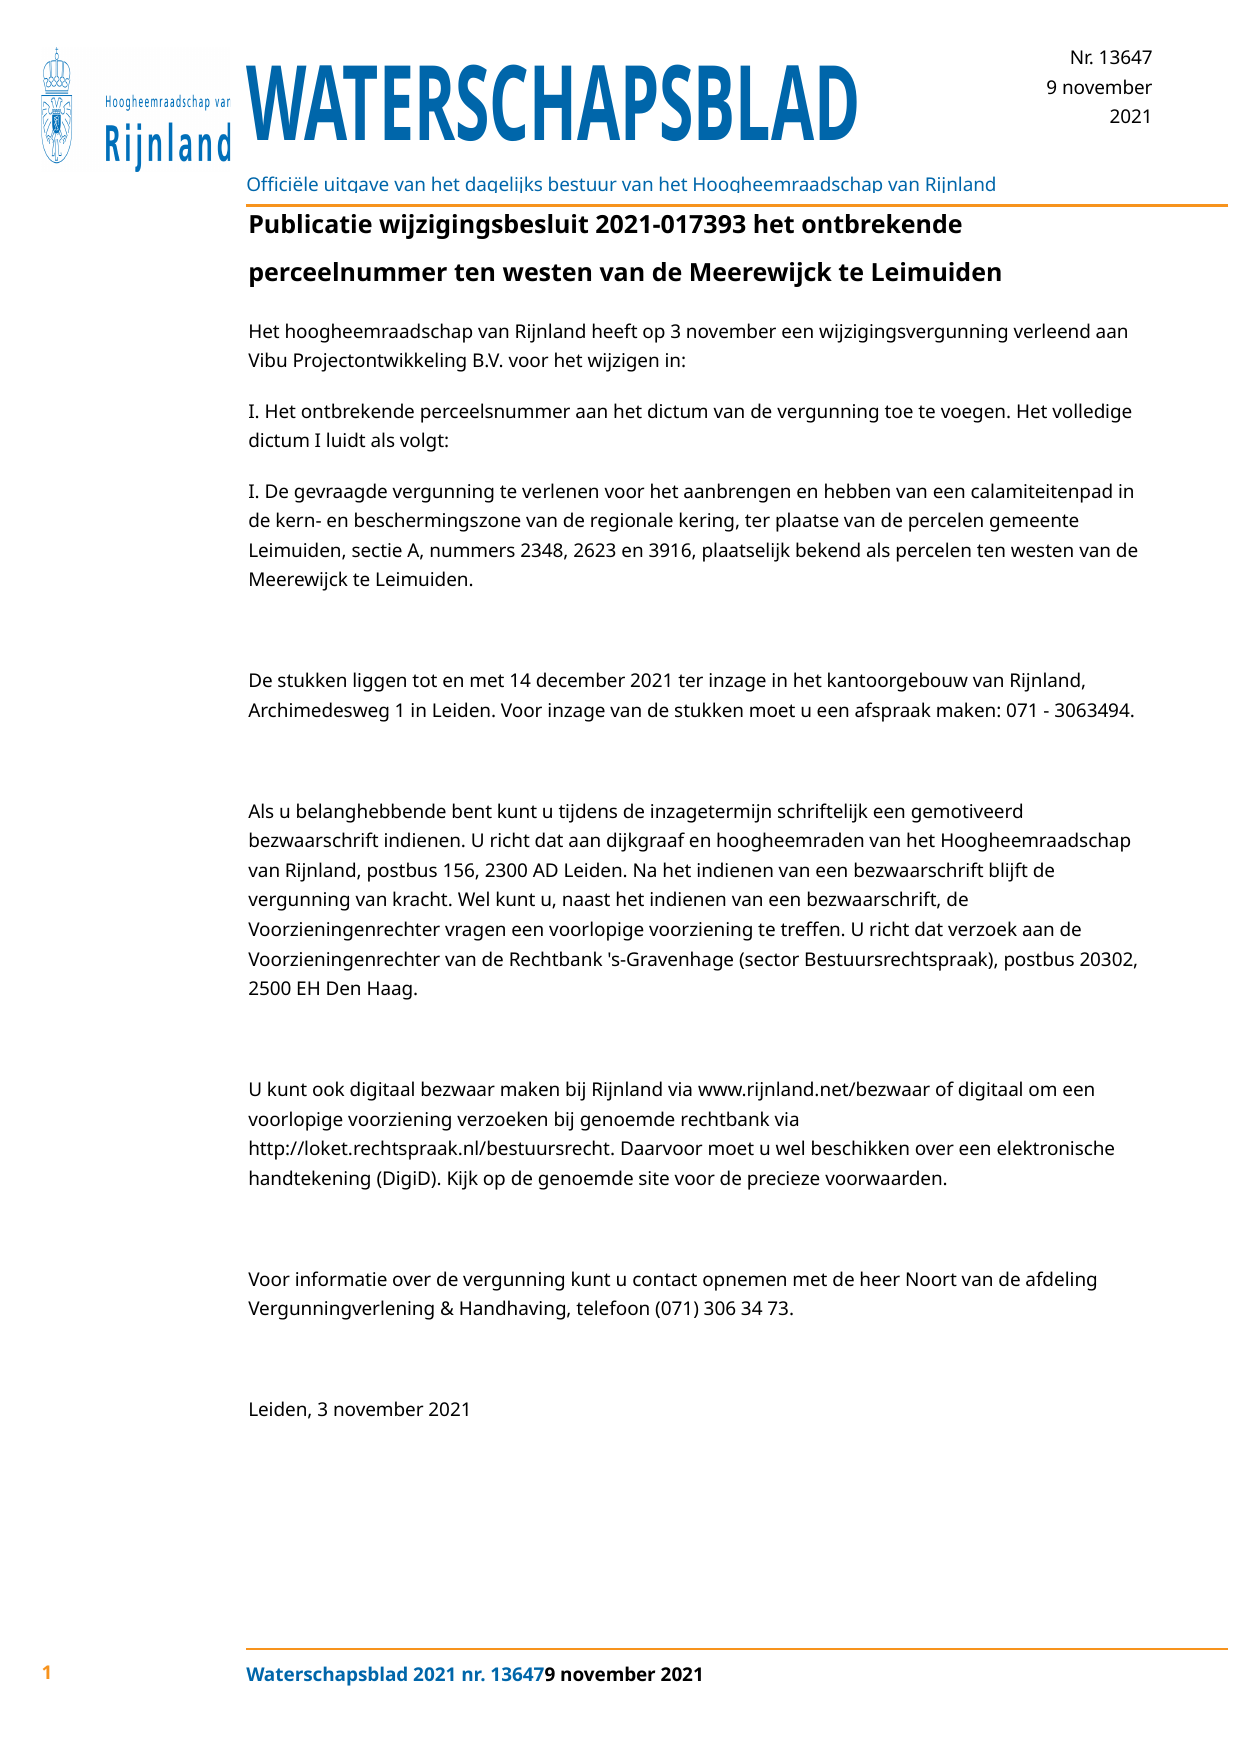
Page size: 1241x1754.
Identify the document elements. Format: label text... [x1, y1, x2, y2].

text Als u belanghebbende bent kunt u tijdens de inzagetermijn schriftelijk een gemotiveerd bezwaarschrift indienen. U richt dat aan dijkgraaf en hoogheemraden van het Hoogheemraadschap van Rijnland, postbus 156, 2300 AD Leiden. Na het indienen van een bezwaarschrift blijft de vergunning van kracht. Wel kunt u, naast het indienen van een bezwaarschrift, de Voorzieningenrechter vragen een voorlopige voorziening te treffen. U richt dat verzoek aan de Voorzieningenrechter van de Rechtbank 's-Gravenhage (sector Bestuursrechtspraak), postbus 20302, 2500 EH Den Haag. [248, 798, 1152, 1001]
text U kunt ook digitaal bezwaar maken bij Rijnland via www.rijnland.net/bezwaar of digitaal om een voorlopige voorziening verzoeken bij genoemde rechtbank via http://loket.rechtspraak.nl/bestuursrecht. Daarvoor moet u wel beschikken over een elektronische handtekening (DigiD). Kijk op de genoemde site voor de precieze voorwaarden. [248, 1076, 1152, 1191]
text Publicatie wijzigingsbesluit 2021-017393 het ontbrekende perceelnummer ten westen van de Meerewijck te Leimuiden [248, 207, 1152, 288]
text Leiden, 3 november 2021 [248, 1396, 1152, 1422]
text I. De gevraagde vergunning te verlenen voor het aanbrengen en hebben van een calamiteitenpad in de kern- en beschermingszone van de regionale kering, ter plaatse van de percelen gemeente Leimuiden, sectie A, nummers 2348, 2623 en 3916, plaatselijk bekend als percelen ten westen van de Meerewijck te Leimuiden. [248, 478, 1152, 592]
text Voor informatie over de vergunning kunt u contact opnemen met de heer Noort van de afdeling Vergunningverlening & Handhaving, telefoon (071) 306 34 73. [248, 1266, 1152, 1321]
text De stukken liggen tot en met 14 december 2021 ter inzage in het kantoorgebouw van Rijnland, Archimedesweg 1 in Leiden. Voor inzage van de stukken moet u een afspraak maken: 071 - 3063494. [248, 667, 1152, 723]
text I. Het ontbrekende perceelsnummer aan het dictum van de vergunning toe te voegen. Het volledige dictum I luidt als volgt: [248, 398, 1152, 453]
picture [41, 47, 231, 172]
text Het hoogheemraadschap van Rijnland heeft op 3 november een wijzigingsvergunning verleend aan Vibu Projectontwikkeling B.V. voor het wijzigen in: [248, 318, 1152, 373]
